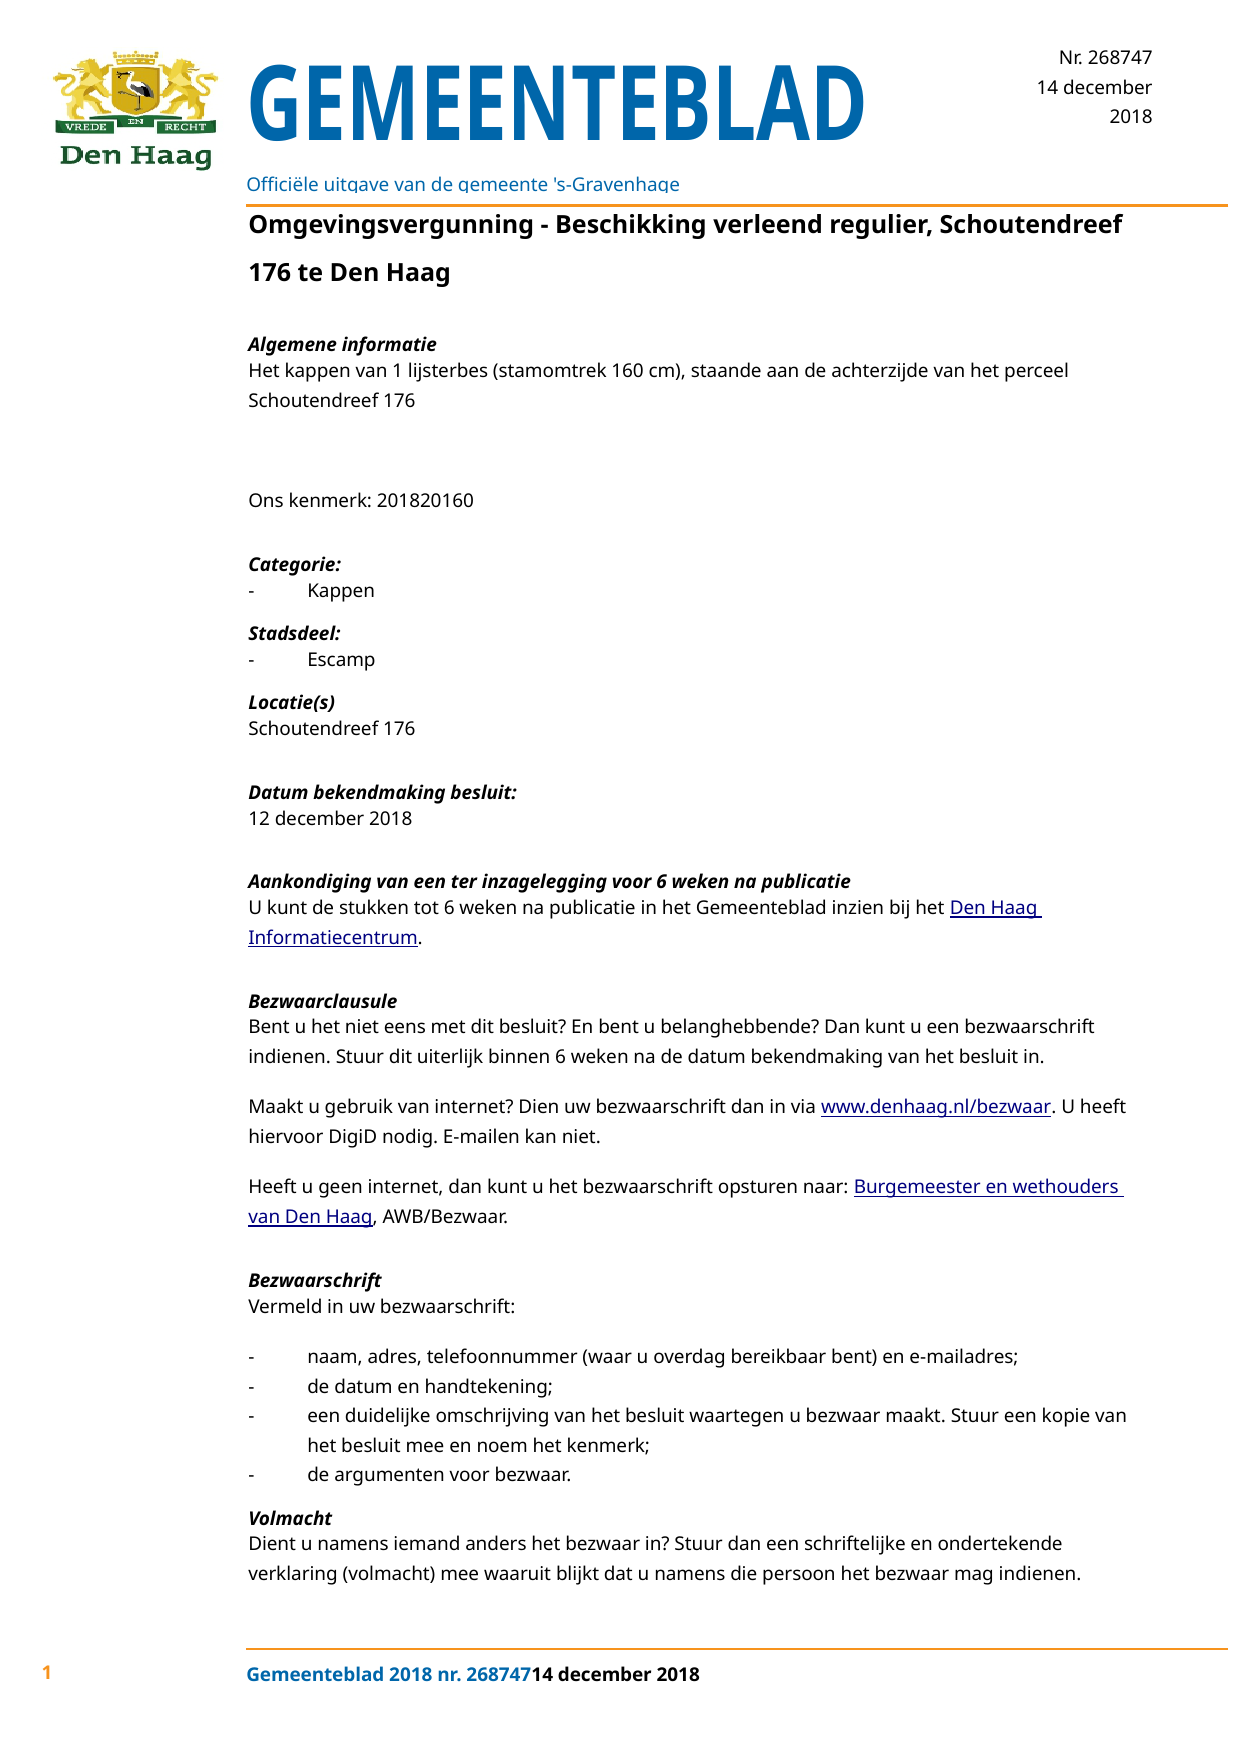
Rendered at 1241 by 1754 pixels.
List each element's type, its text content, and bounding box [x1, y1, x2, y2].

text 12 december 2018 [248, 805, 1152, 830]
list naam, adres, telefoonnummer (waar u overdag bereikbaar bent) en e-mailadres; [248, 1343, 1152, 1369]
text Categorie: [248, 552, 1152, 577]
text Volmacht [248, 1505, 1152, 1531]
text Aankondiging van een ter inzagelegging voor 6 weken na publicatie [248, 869, 1152, 894]
text Omgevingsvergunning - Beschikking verleend regulier, Schoutendreef 176 te Den Haag [248, 207, 1152, 288]
text Bezwaarclausule [248, 988, 1152, 1014]
list Escamp [248, 646, 1152, 672]
text Stadsdeel: [248, 620, 1152, 646]
text Het kappen van 1 lijsterbes (stamomtrek 160 cm), staande aan de achterzijde van het perceel Schoutendreef 176 [248, 357, 1152, 412]
text Schoutendreef 176 [248, 715, 1152, 741]
list de argumenten voor bezwaar. [248, 1462, 1152, 1487]
text Maakt u gebruik van internet? Dien uw bezwaarschrift dan in via www.denhaag.nl/bezwaar. U heeft hiervoor DigiD nodig. E-mailen kan niet. [248, 1094, 1152, 1149]
text Heeft u geen internet, dan kunt u het bezwaarschrift opsturen naar: Burgemeester en wethouders van Den Haag, AWB/Bezwaar. [248, 1174, 1152, 1229]
text Locatie(s) [248, 689, 1152, 715]
text Bent u het niet eens met dit besluit? En bent u belanghebbende? Dan kunt u een bezwaarschrift indienen. Stuur dit uiterlijk binnen 6 weken na de datum bekendmaking van het besluit in. [248, 1014, 1152, 1069]
list de datum en handtekening; [248, 1373, 1152, 1399]
text U kunt de stukken tot 6 weken na publicatie in het Gemeenteblad inzien bij het Den Haag Informatiecentrum. [248, 894, 1152, 950]
text Ons kenmerk: 201820160 [248, 488, 1152, 513]
picture [41, 47, 231, 172]
text Datum bekendmaking besluit: [248, 779, 1152, 805]
list een duidelijke omschrijving van het besluit waartegen u bezwaar maakt. Stuur een kopie van het besluit mee en noem het kenmerk; [248, 1402, 1152, 1458]
text Dient u namens iemand anders het bezwaar in? Stuur dan een schriftelijke en ondertekende verklaring (volmacht) mee waaruit blijkt dat u namens die persoon het bezwaar mag indienen. [248, 1531, 1152, 1586]
list Kappen [248, 577, 1152, 603]
text Vermeld in uw bezwaarschrift: [248, 1293, 1152, 1319]
text Algemene informatie [248, 331, 1152, 357]
text Bezwaarschrift [248, 1267, 1152, 1293]
